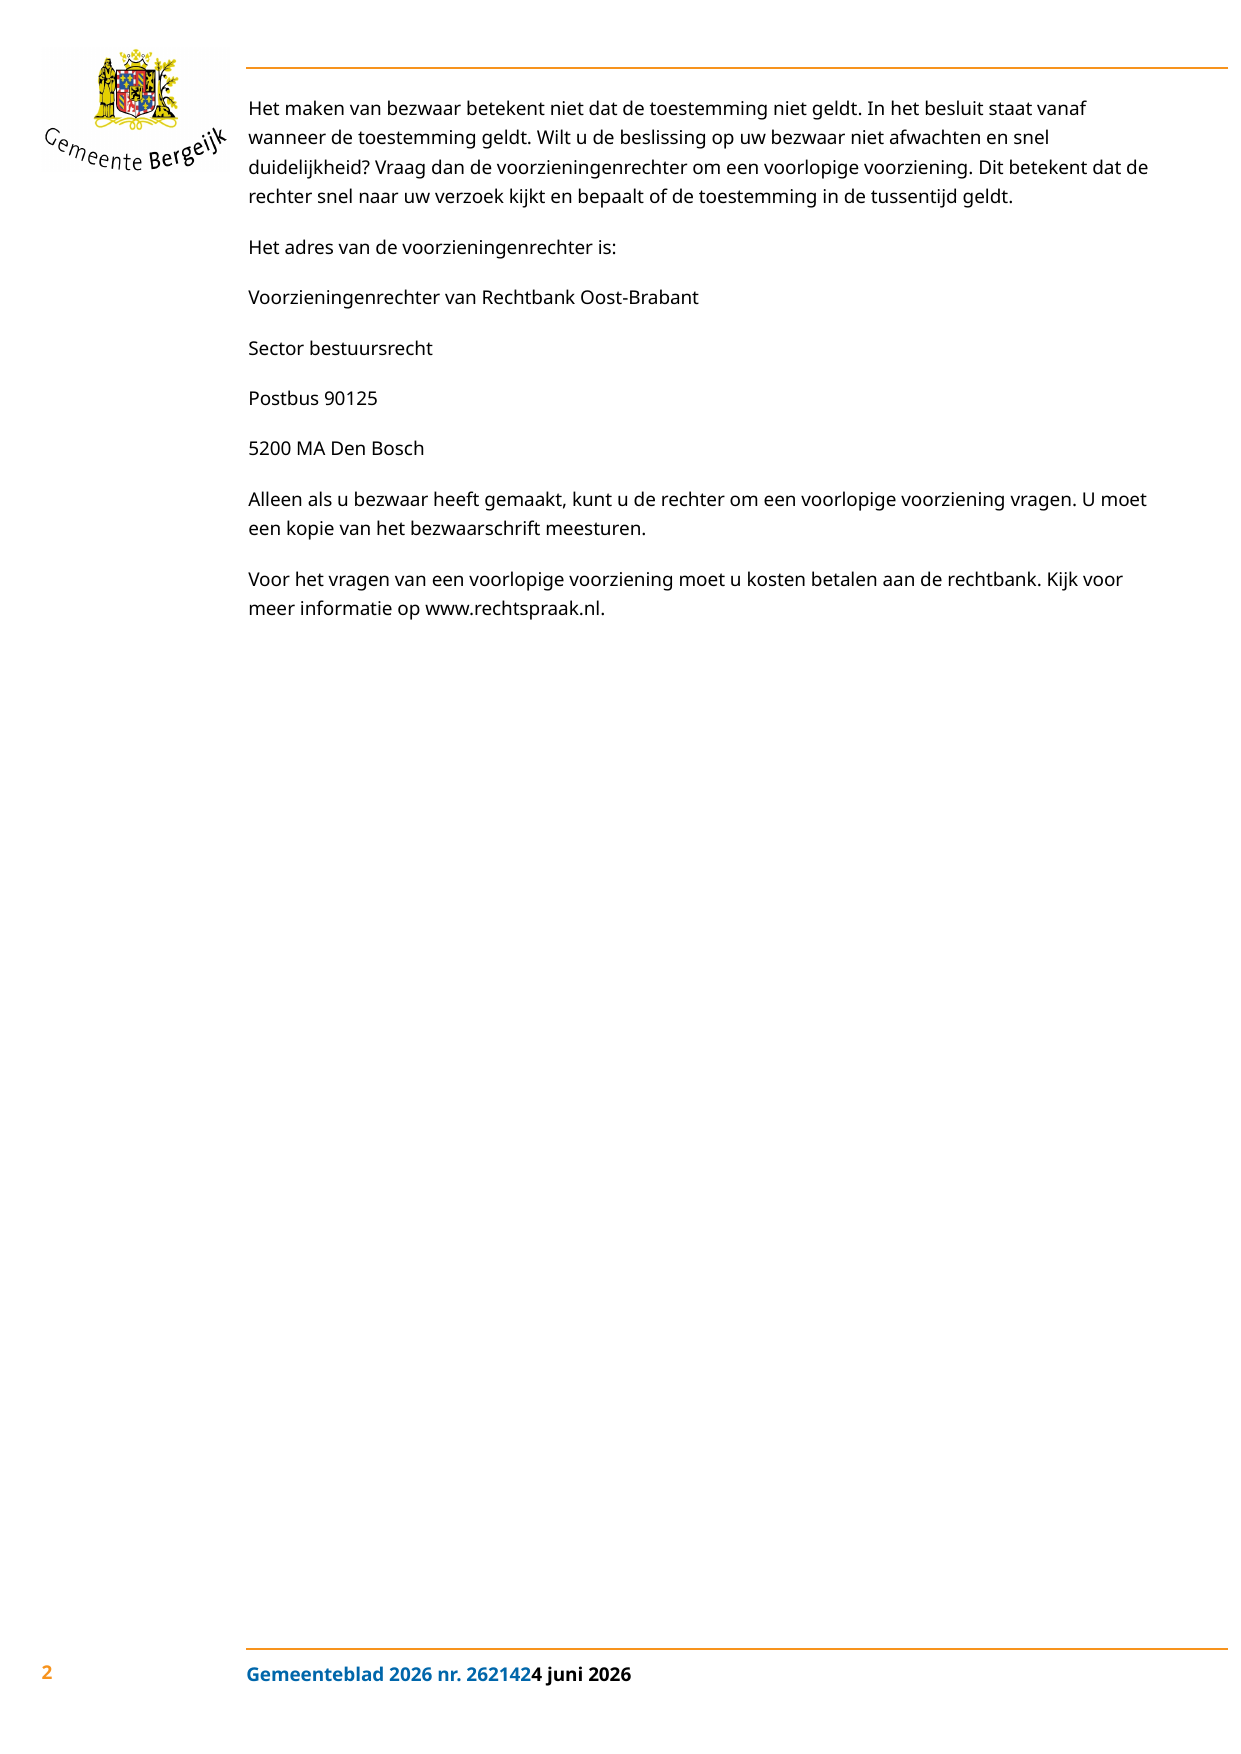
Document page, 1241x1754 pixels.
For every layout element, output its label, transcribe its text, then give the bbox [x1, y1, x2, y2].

text Het adres van de voorzieningenrechter is: [248, 234, 1152, 260]
picture [41, 47, 231, 172]
text Het maken van bezwaar betekent niet dat de toestemming niet geldt. In het besluit staat vanaf wanneer de toestemming geldt. Wilt u de beslissing op uw bezwaar niet afwachten en snel duidelijkheid? Vraag dan de voorzieningenrechter om een voorlopige voorziening. Dit betekent dat de rechter snel naar uw verzoek kijkt en bepaalt of de toestemming in de tussentijd geldt. [248, 95, 1152, 209]
text Voor het vragen van een voorlopige voorziening moet u kosten betalen aan de rechtbank. Kijk voor meer informatie op www.rechtspraak.nl. [248, 566, 1152, 621]
text Alleen als u bezwaar heeft gemaakt, kunt u de rechter om een voorlopige voorziening vragen. U moet een kopie van het bezwaarschrift meesturen. [248, 486, 1152, 541]
text Voorzieningenrechter van Rechtbank Oost-Brabant [248, 284, 1152, 310]
text Sector bestuursrecht [248, 335, 1152, 361]
text Postbus 90125 [248, 385, 1152, 411]
text 5200 MA Den Bosch [248, 436, 1152, 461]
